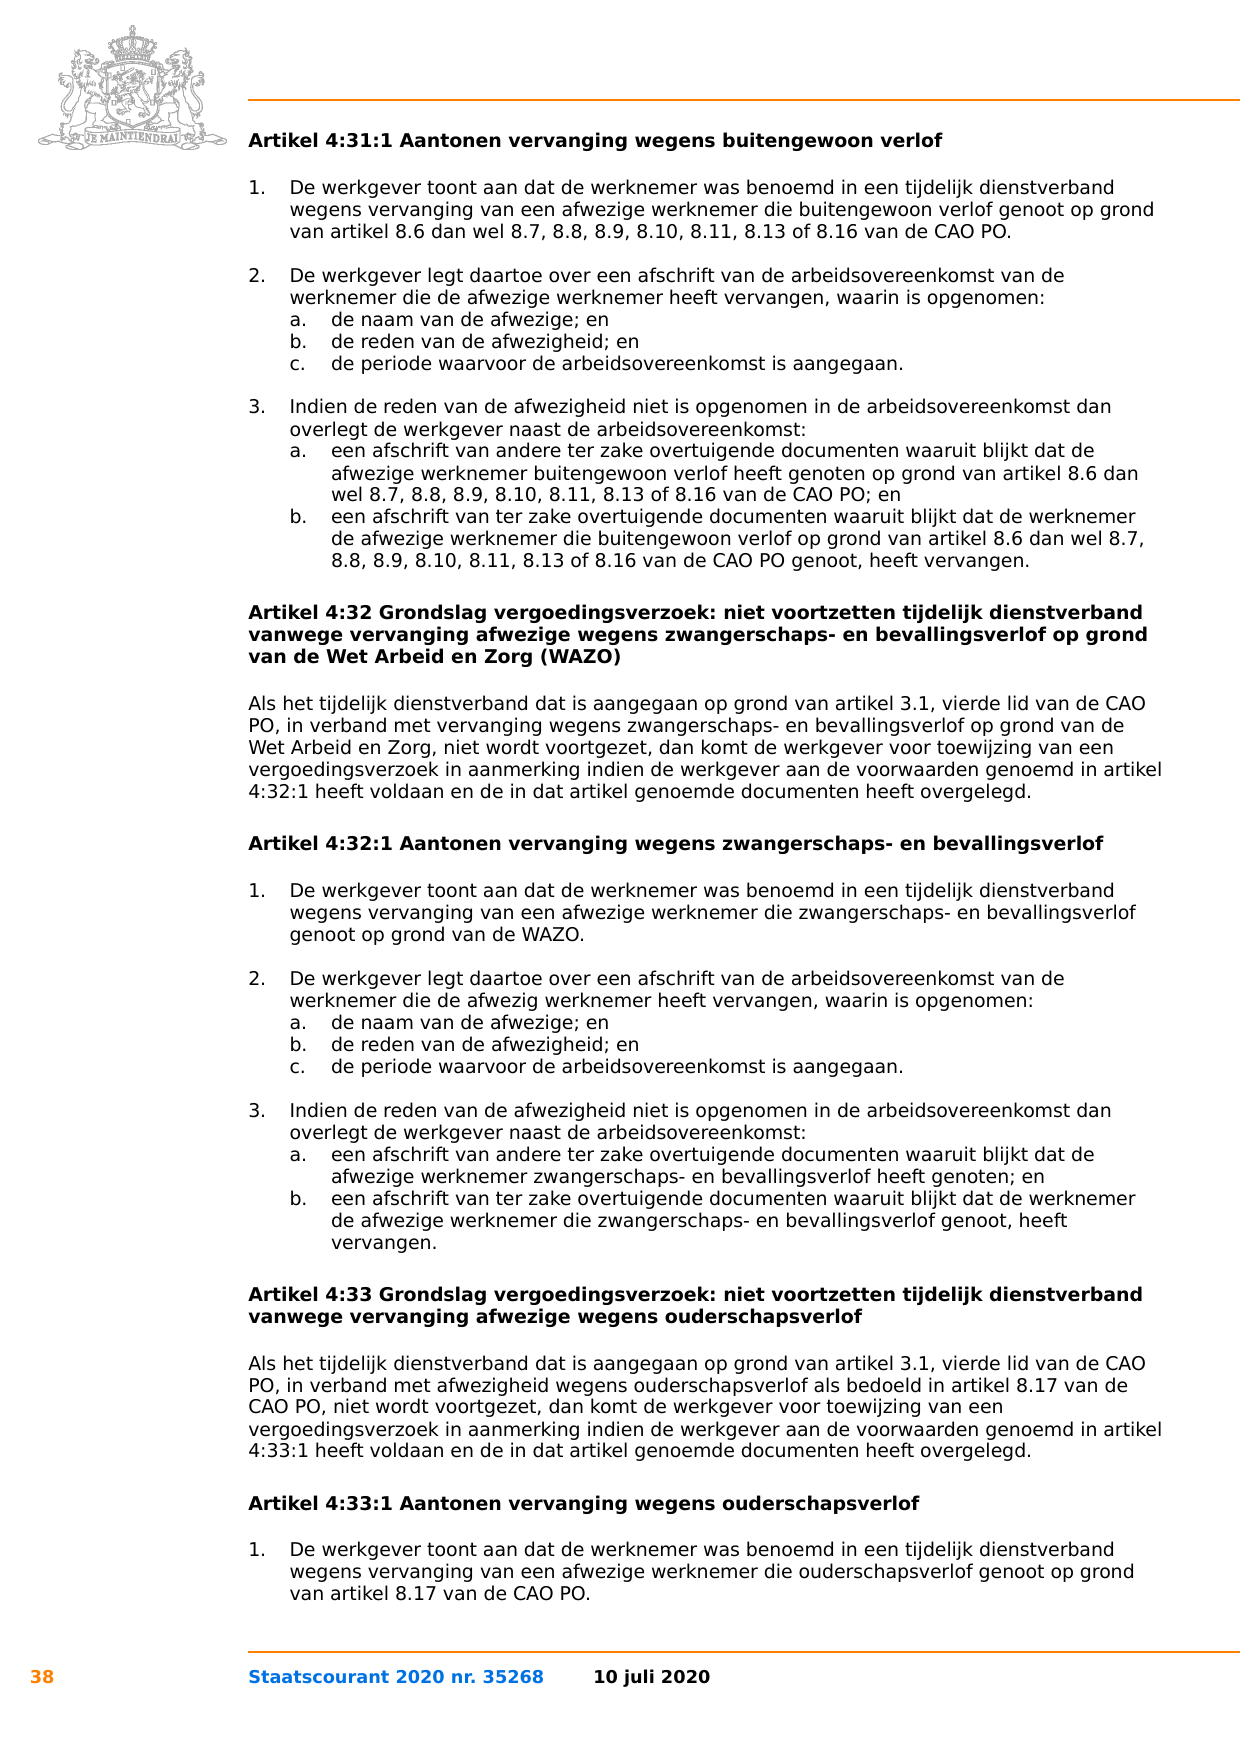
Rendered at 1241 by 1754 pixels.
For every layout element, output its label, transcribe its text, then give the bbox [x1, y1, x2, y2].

text c. de periode waarvoor de arbeidsovereenkomst is aangegaan. [289, 1056, 1163, 1078]
subtitle Artikel 4:32:1 Aantonen vervanging wegens zwangerschaps- en bevallingsverlof [248, 833, 1163, 855]
text Als het tijdelijk dienstverband dat is aangegaan op grond van artikel 3.1, vierde lid van de CAO PO, in verband met afwezigheid wegens ouderschapsverlof als bedoeld in artikel 8.17 van de CAO PO, niet wordt voortgezet, dan komt de werkgever voor toewijzing van een vergoedingsverzoek in aanmerking indien de werkgever aan de voorwaarden genoemd in artikel 4:33:1 heeft voldaan en de in dat artikel genoemde documenten heeft overgelegd. [248, 1352, 1163, 1462]
text b. een afschrift van ter zake overtuigende documenten waaruit blijkt dat de werknemer de afwezige werknemer die buitengewoon verlof op grond van artikel 8.6 dan wel 8.7, 8.8, 8.9, 8.10, 8.11, 8.13 of 8.16 van de CAO PO genoot, heeft vervangen. [289, 506, 1163, 572]
text Als het tijdelijk dienstverband dat is aangegaan op grond van artikel 3.1, vierde lid van de CAO PO, in verband met vervanging wegens zwangerschaps- en bevallingsverlof op grond van de Wet Arbeid en Zorg, niet wordt voortgezet, dan komt de werkgever voor toewijzing van een vergoedingsverzoek in aanmerking indien de werkgever aan de voorwaarden genoemd in artikel 4:32:1 heeft voldaan en de in dat artikel genoemde documenten heeft overgelegd. [248, 693, 1163, 803]
subtitle Artikel 4:33 Grondslag vergoedingsverzoek: niet voortzetten tijdelijk dienstverband vanwege vervanging afwezige wegens ouderschapsverlof [248, 1283, 1163, 1327]
text 1. De werkgever toont aan dat de werknemer was benoemd in een tijdelijk dienstverband wegens vervanging van een afwezige werknemer die buitengewoon verlof genoot op grond van artikel 8.6 dan wel 8.7, 8.8, 8.9, 8.10, 8.11, 8.13 of 8.16 van de CAO PO. [248, 177, 1163, 243]
text a. een afschrift van andere ter zake overtuigende documenten waaruit blijkt dat de afwezige werknemer zwangerschaps- en bevallingsverlof heeft genoten; en [289, 1144, 1163, 1188]
text b. de reden van de afwezigheid; en [289, 331, 1163, 353]
picture [38, 25, 227, 150]
text b. een afschrift van ter zake overtuigende documenten waaruit blijkt dat de werknemer de afwezige werknemer die zwangerschaps- en bevallingsverlof genoot, heeft vervangen. [289, 1188, 1163, 1253]
text 1. De werkgever toont aan dat de werknemer was benoemd in een tijdelijk dienstverband wegens vervanging van een afwezige werknemer die ouderschapsverlof genoot op grond van artikel 8.17 van de CAO PO. [248, 1539, 1163, 1605]
text 3. Indien de reden van de afwezigheid niet is opgenomen in de arbeidsovereenkomst dan overlegt de werkgever naast de arbeidsovereenkomst: [248, 1100, 1163, 1144]
subtitle Artikel 4:31:1 Aantonen vervanging wegens buitengewoon verlof [248, 130, 1163, 152]
text 2. De werkgever legt daartoe over een afschrift van de arbeidsovereenkomst van de werknemer die de afwezige werknemer heeft vervangen, waarin is opgenomen: [248, 265, 1163, 309]
text 2. De werkgever legt daartoe over een afschrift van de arbeidsovereenkomst van de werknemer die de afwezig werknemer heeft vervangen, waarin is opgenomen: [248, 968, 1163, 1012]
text 1. De werkgever toont aan dat de werknemer was benoemd in een tijdelijk dienstverband wegens vervanging van een afwezige werknemer die zwangerschaps- en bevallingsverlof genoot op grond van de WAZO. [248, 880, 1163, 946]
text a. een afschrift van andere ter zake overtuigende documenten waaruit blijkt dat de afwezige werknemer buitengewoon verlof heeft genoten op grond van artikel 8.6 dan wel 8.7, 8.8, 8.9, 8.10, 8.11, 8.13 of 8.16 van de CAO PO; en [289, 440, 1163, 506]
text c. de periode waarvoor de arbeidsovereenkomst is aangegaan. [289, 353, 1163, 374]
text b. de reden van de afwezigheid; en [289, 1034, 1163, 1056]
subtitle Artikel 4:33:1 Aantonen vervanging wegens ouderschapsverlof [248, 1492, 1163, 1514]
subtitle Artikel 4:32 Grondslag vergoedingsverzoek: niet voortzetten tijdelijk dienstverband vanwege vervanging afwezige wegens zwangerschaps- en bevallingsverlof op grond van de Wet Arbeid en Zorg (WAZO) [248, 602, 1163, 668]
text 3. Indien de reden van de afwezigheid niet is opgenomen in de arbeidsovereenkomst dan overlegt de werkgever naast de arbeidsovereenkomst: [248, 396, 1163, 440]
text a. de naam van de afwezige; en [289, 309, 1163, 331]
text a. de naam van de afwezige; en [289, 1012, 1163, 1034]
